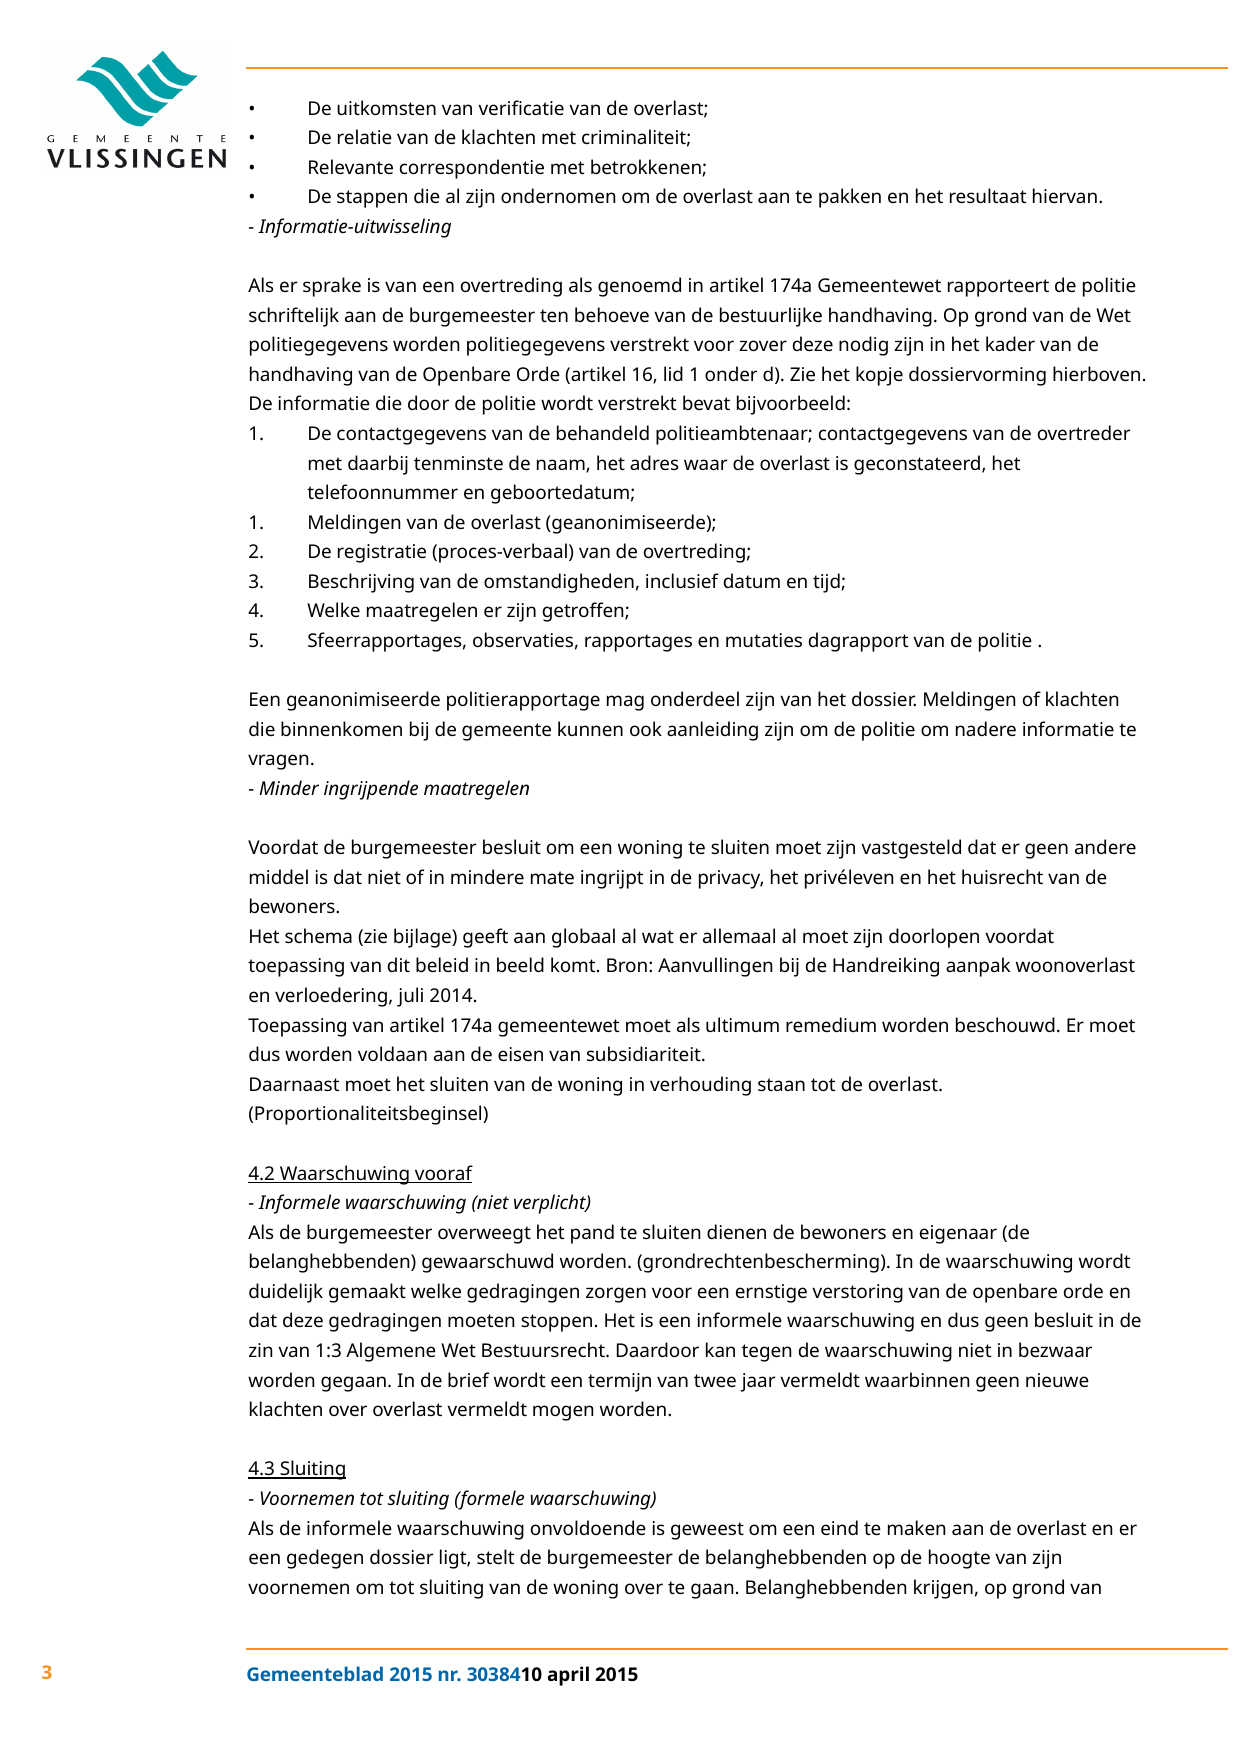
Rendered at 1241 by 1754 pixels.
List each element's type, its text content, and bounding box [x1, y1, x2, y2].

list Meldingen van de overlast (geanonimiseerde); [248, 509, 1152, 535]
list De relatie van de klachten met criminaliteit; [248, 124, 1152, 150]
list Relevante correspondentie met betrokkenen; [248, 154, 1152, 180]
list De stappen die al zijn ondernomen om de overlast aan te pakken en het resultaat hiervan. [248, 183, 1152, 209]
list De uitkomsten van verificatie van de overlast; [248, 95, 1152, 121]
text Een geanonimiseerde politierapportage mag onderdeel zijn van het dossier. Meldingen of klachten die binnenkomen bij de gemeente kunnen ook aanleiding zijn om de politie om nadere informatie te vragen. [248, 686, 1152, 771]
text 4.3 Sluiting [248, 1456, 1152, 1481]
text Daarnaast moet het sluiten van de woning in verhouding staan tot de overlast. (Proportionaliteitsbeginsel) [248, 1071, 1152, 1126]
text - Informele waarschuwing (niet verplicht) [248, 1189, 1152, 1215]
text Voordat de burgemeester besluit om een woning te sluiten moet zijn vastgesteld dat er geen andere middel is dat niet of in mindere mate ingrijpt in de privacy, het privéleven en het huisrecht van de bewoners. [248, 834, 1152, 919]
list De registratie (proces-verbaal) van de overtreding; [248, 538, 1152, 564]
picture [41, 47, 231, 172]
text Als de informele waarschuwing onvoldoende is geweest om een eind te maken aan de overlast en er een gedegen dossier ligt, stelt de burgemeester de belanghebbenden op de hoogte van zijn voornemen om tot sluiting van de woning over te gaan. Belanghebbenden krijgen, op grond van [248, 1515, 1152, 1600]
list Sfeerrapportages, observaties, rapportages en mutaties dagrapport van de politie . [248, 627, 1152, 653]
list De contactgegevens van de behandeld politieambtenaar; contactgegevens van de overtreder met daarbij tenminste de naam, het adres waar de overlast is geconstateerd, het telefoonnummer en geboortedatum; [248, 420, 1152, 505]
list Beschrijving van de omstandigheden, inclusief datum en tijd; [248, 568, 1152, 594]
text 4.2 Waarschuwing vooraf [248, 1160, 1152, 1186]
text - Informatie-uitwisseling [248, 213, 1152, 239]
text - Minder ingrijpende maatregelen [248, 775, 1152, 801]
text - Voornemen tot sluiting (formele waarschuwing) [248, 1485, 1152, 1511]
text Toepassing van artikel 174a gemeentewet moet als ultimum remedium worden beschouwd. Er moet dus worden voldaan aan de eisen van subsidiariteit. [248, 1012, 1152, 1067]
text Als er sprake is van een overtreding als genoemd in artikel 174a Gemeentewet rapporteert de politie schriftelijk aan de burgemeester ten behoeve van de bestuurlijke handhaving. Op grond van de Wet politiegegevens worden politiegegevens verstrekt voor zover deze nodig zijn in het kader van de handhaving van de Openbare Orde (artikel 16, lid 1 onder d). Zie het kopje dossiervorming hierboven. De informatie die door de politie wordt verstrekt bevat bijvoorbeeld: [248, 272, 1152, 416]
list Welke maatregelen er zijn getroffen; [248, 598, 1152, 623]
text Als de burgemeester overweegt het pand te sluiten dienen de bewoners en eigenaar (de belanghebbenden) gewaarschuwd worden. (grondrechtenbescherming). In de waarschuwing wordt duidelijk gemaakt welke gedragingen zorgen voor een ernstige verstoring van de openbare orde en dat deze gedragingen moeten stoppen. Het is een informele waarschuwing en dus geen besluit in de zin van 1:3 Algemene Wet Bestuursrecht. Daardoor kan tegen de waarschuwing niet in bezwaar worden gegaan. In de brief wordt een termijn van twee jaar vermeldt waarbinnen geen nieuwe klachten over overlast vermeldt mogen worden. [248, 1219, 1152, 1422]
text Het schema (zie bijlage) geeft aan globaal al wat er allemaal al moet zijn doorlopen voordat toepassing van dit beleid in beeld komt. Bron: Aanvullingen bij de Handreiking aanpak woonoverlast en verloedering, juli 2014. [248, 923, 1152, 1008]
